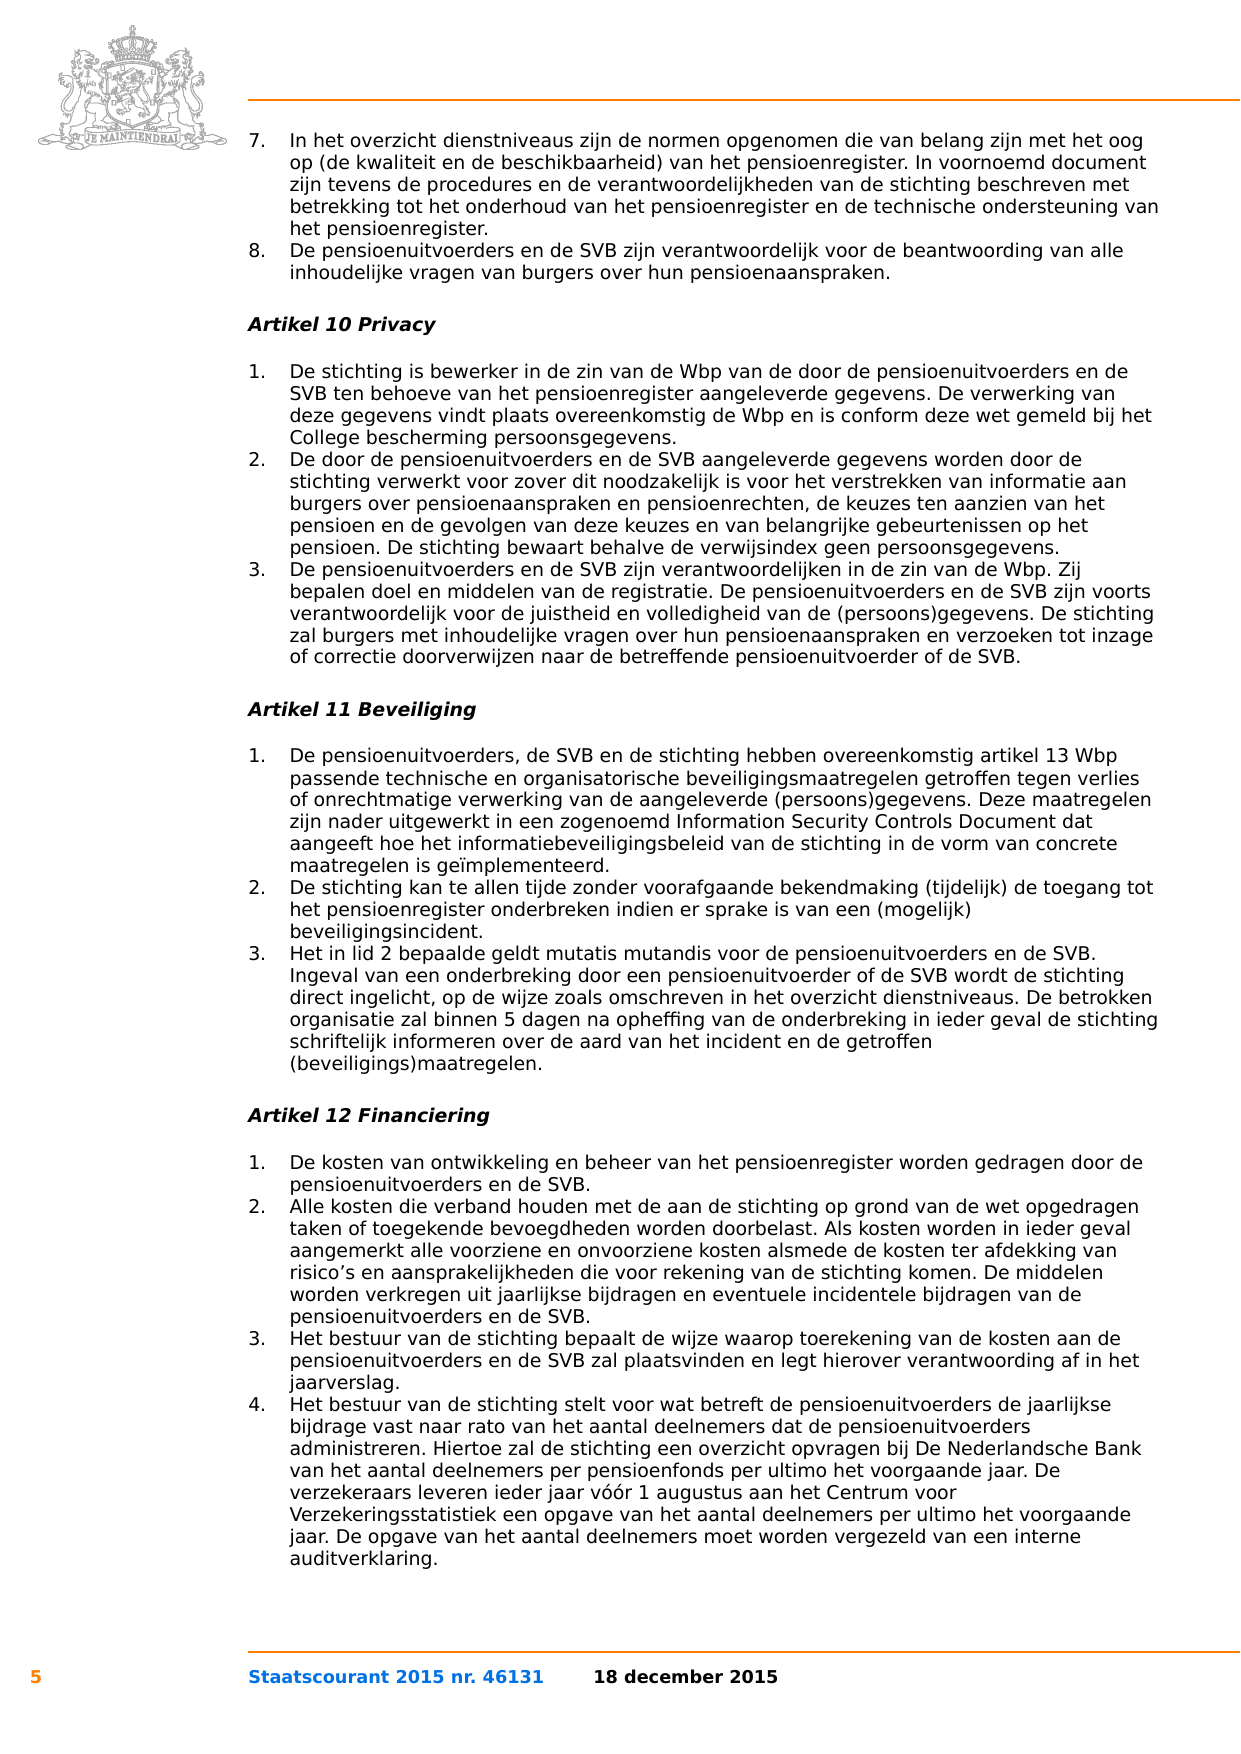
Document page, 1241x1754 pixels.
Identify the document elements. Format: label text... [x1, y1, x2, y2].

text 7. In het overzicht dienstniveaus zijn de normen opgenomen die van belang zijn met het oog op (de kwaliteit en de beschikbaarheid) van het pensioenregister. In voornoemd document zijn tevens de procedures en de verantwoordelijkheden van de stichting beschreven met betrekking tot het onderhoud van het pensioenregister en de technische ondersteuning van het pensioenregister. [248, 130, 1163, 240]
picture [38, 25, 227, 150]
text 8. De pensioenuitvoerders en de SVB zijn verantwoordelijk voor de beantwoording van alle inhoudelijke vragen van burgers over hun pensioenaanspraken. [248, 240, 1163, 284]
subtitle Artikel 12 Financiering [248, 1105, 1163, 1127]
text 2. De door de pensioenuitvoerders en de SVB aangeleverde gegevens worden door de stichting verwerkt voor zover dit noodzakelijk is voor het verstrekken van informatie aan burgers over pensioenaanspraken en pensioenrechten, de keuzes ten aanzien van het pensioen en de gevolgen van deze keuzes en van belangrijke gebeurtenissen op het pensioen. De stichting bewaart behalve de verwijsindex geen persoonsgegevens. [248, 449, 1163, 558]
text 1. De pensioenuitvoerders, de SVB en de stichting hebben overeenkomstig artikel 13 Wbp passende technische en organisatorische beveiligingsmaatregelen getroffen tegen verlies of onrechtmatige verwerking van de aangeleverde (persoons)gegevens. Deze maatregelen zijn nader uitgewerkt in een zogenoemd Information Security Controls Document dat aangeeft hoe het informatiebeveiligingsbeleid van de stichting in de vorm van concrete maatregelen is geïmplementeerd. [248, 745, 1163, 877]
text 3. De pensioenuitvoerders en de SVB zijn verantwoordelijken in de zin van de Wbp. Zij bepalen doel en middelen van de registratie. De pensioenuitvoerders en de SVB zijn voorts verantwoordelijk voor de juistheid en volledigheid van de (persoons)gegevens. De stichting zal burgers met inhoudelijke vragen over hun pensioenaanspraken en verzoeken tot inzage of correctie doorverwijzen naar de betreffende pensioenuitvoerder of de SVB. [248, 558, 1163, 668]
subtitle Artikel 11 Beveiliging [248, 698, 1163, 720]
text 1. De kosten van ontwikkeling en beheer van het pensioenregister worden gedragen door de pensioenuitvoerders en de SVB. [248, 1152, 1163, 1196]
text 1. De stichting is bewerker in de zin van de Wbp van de door de pensioenuitvoerders en de SVB ten behoeve van het pensioenregister aangeleverde gegevens. De verwerking van deze gegevens vindt plaats overeenkomstig de Wbp en is conform deze wet gemeld bij het College bescherming persoonsgegevens. [248, 361, 1163, 449]
text 2. Alle kosten die verband houden met de aan de stichting op grond van de wet opgedragen taken of toegekende bevoegdheden worden doorbelast. Als kosten worden in ieder geval aangemerkt alle voorziene en onvoorziene kosten alsmede de kosten ter afdekking van risico’s en aansprakelijkheden die voor rekening van de stichting komen. De middelen worden verkregen uit jaarlijkse bijdragen en eventuele incidentele bijdragen van de pensioenuitvoerders en de SVB. [248, 1196, 1163, 1328]
text 2. De stichting kan te allen tijde zonder voorafgaande bekendmaking (tijdelijk) de toegang tot het pensioenregister onderbreken indien er sprake is van een (mogelijk) beveiligingsincident. [248, 877, 1163, 943]
text 4. Het bestuur van de stichting stelt voor wat betreft de pensioenuitvoerders de jaarlijkse bijdrage vast naar rato van het aantal deelnemers dat de pensioenuitvoerders administreren. Hiertoe zal de stichting een overzicht opvragen bij De Nederlandsche Bank van het aantal deelnemers per pensioenfonds per ultimo het voorgaande jaar. De verzekeraars leveren ieder jaar vóór 1 augustus aan het Centrum voor Verzekeringsstatistiek een opgave van het aantal deelnemers per ultimo het voorgaande jaar. De opgave van het aantal deelnemers moet worden vergezeld van een interne auditverklaring. [248, 1394, 1163, 1570]
subtitle Artikel 10 Privacy [248, 314, 1163, 336]
text 3. Het in lid 2 bepaalde geldt mutatis mutandis voor de pensioenuitvoerders en de SVB. Ingeval van een onderbreking door een pensioenuitvoerder of de SVB wordt de stichting direct ingelicht, op de wijze zoals omschreven in het overzicht dienstniveaus. De betrokken organisatie zal binnen 5 dagen na opheffing van de onderbreking in ieder geval de stichting schriftelijk informeren over de aard van het incident en de getroffen (beveiligings)maatregelen. [248, 943, 1163, 1075]
text 3. Het bestuur van de stichting bepaalt de wijze waarop toerekening van de kosten aan de pensioenuitvoerders en de SVB zal plaatsvinden en legt hierover verantwoording af in het jaarverslag. [248, 1328, 1163, 1394]
